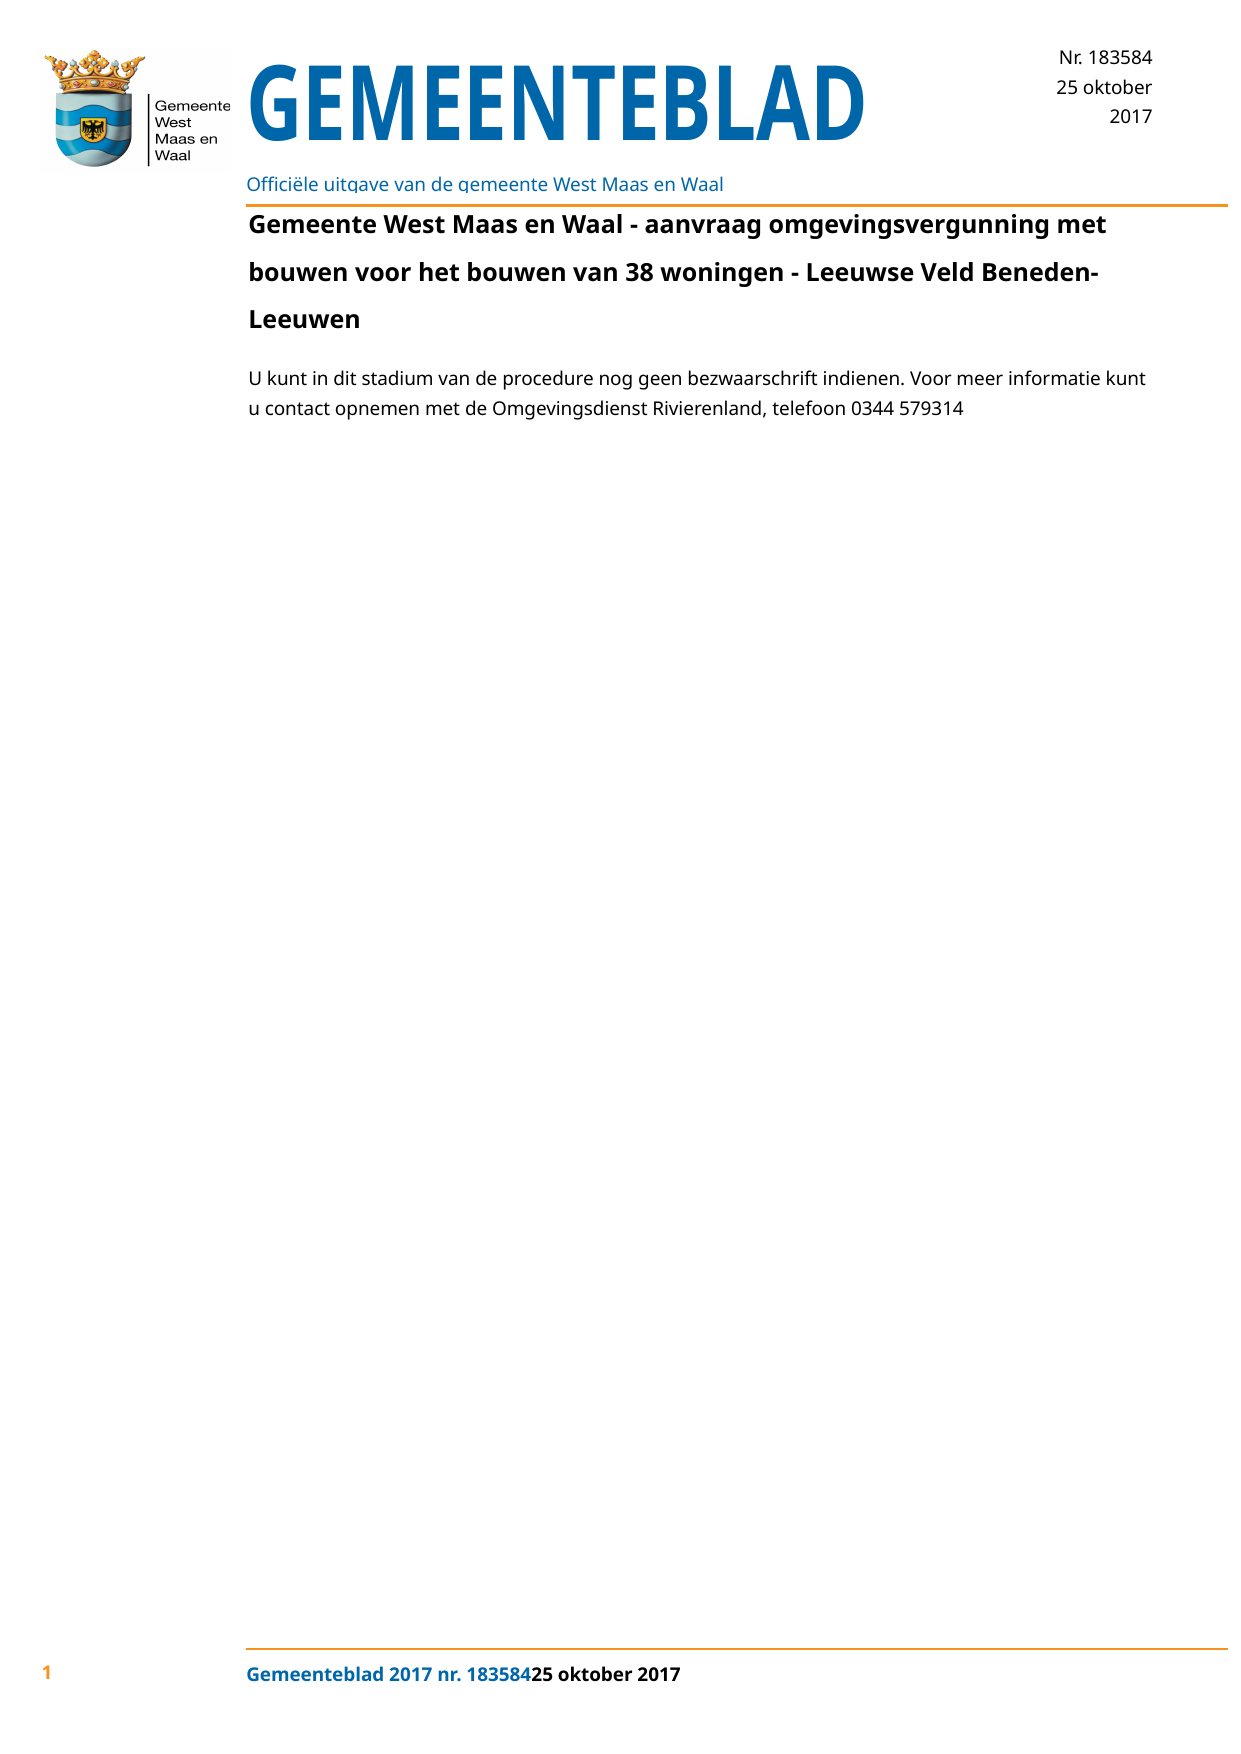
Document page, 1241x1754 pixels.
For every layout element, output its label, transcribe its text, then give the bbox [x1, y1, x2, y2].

text U kunt in dit stadium van de procedure nog geen bezwaarschrift indienen. Voor meer informatie kunt u contact opnemen met de Omgevingsdienst Rivierenland, telefoon 0344 579314 [248, 366, 1152, 421]
picture [41, 47, 231, 172]
text Gemeente West Maas en Waal - aanvraag omgevingsvergunning met bouwen voor het bouwen van 38 woningen - Leeuwse Veld Beneden-Leeuwen [248, 207, 1152, 336]
